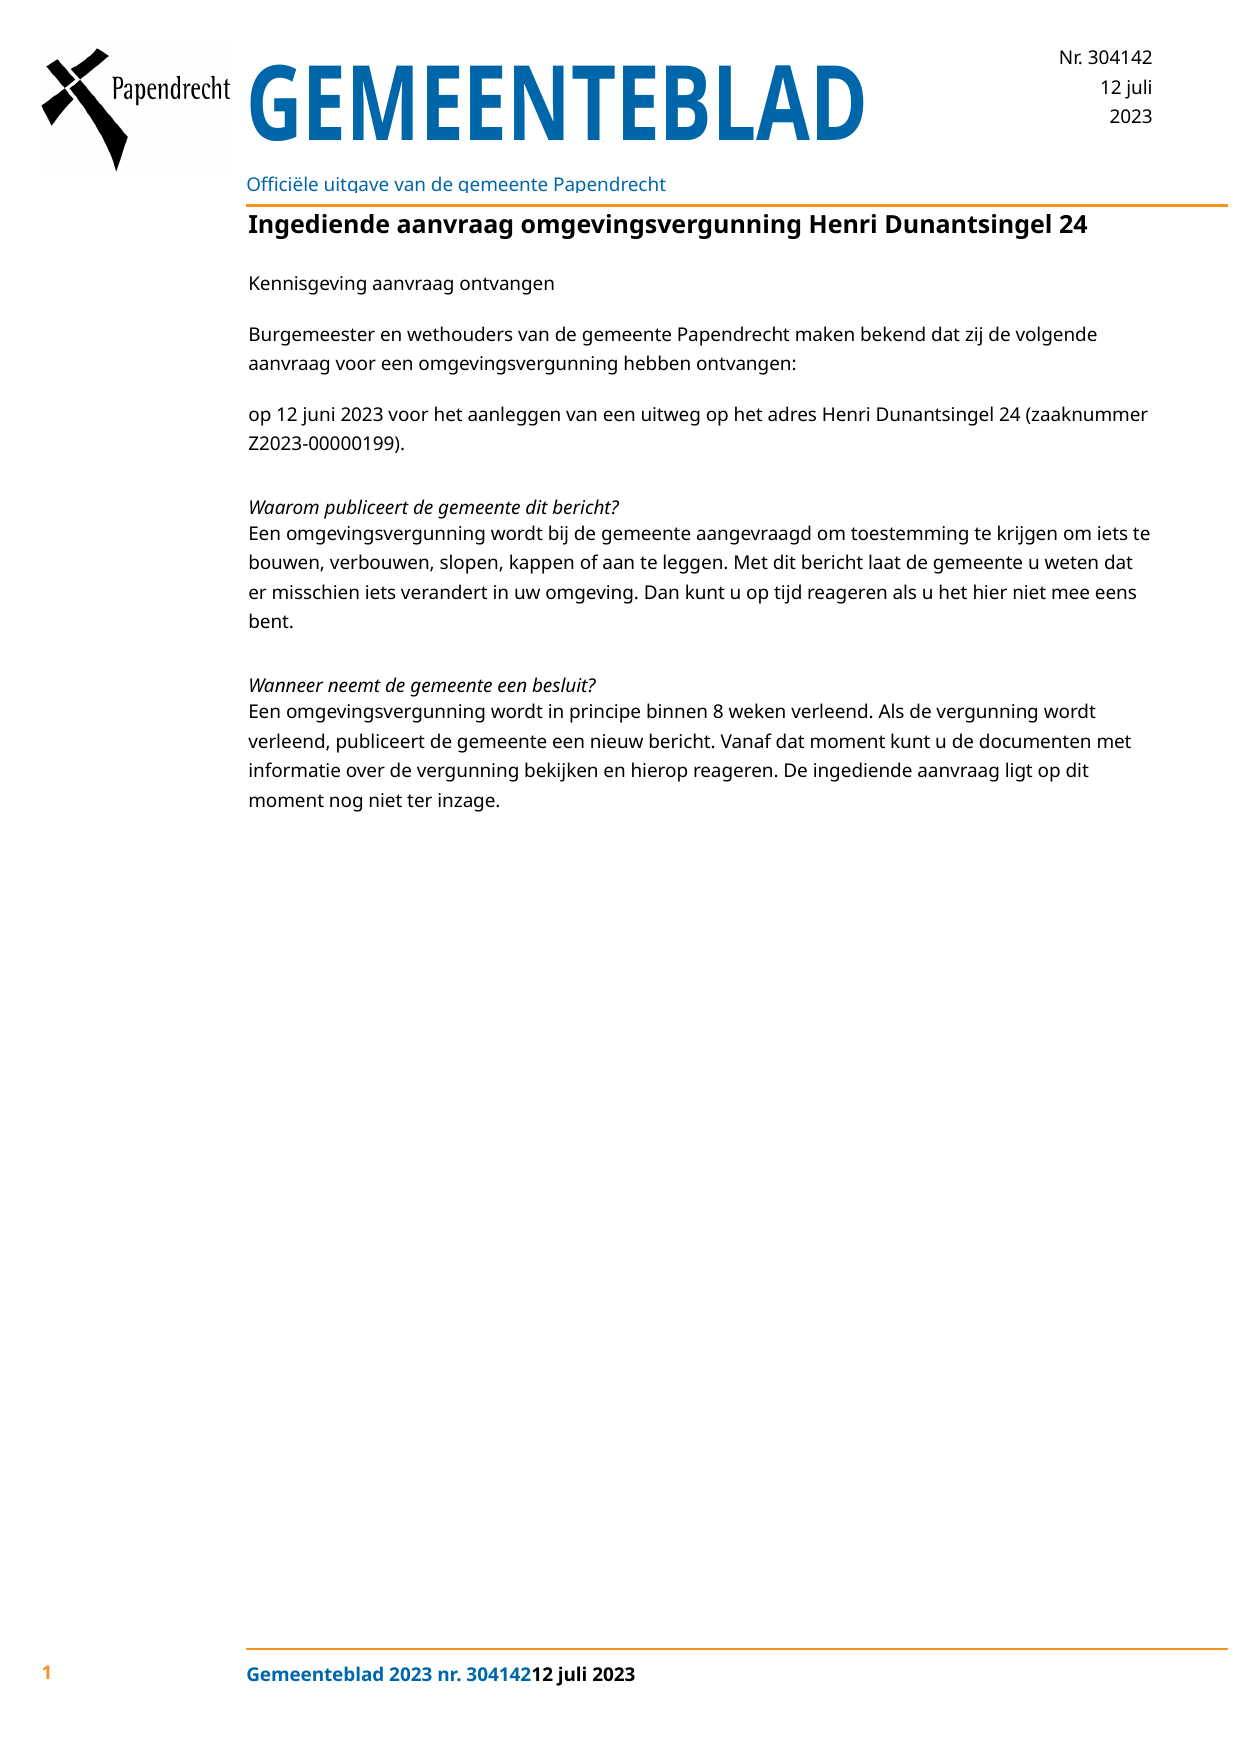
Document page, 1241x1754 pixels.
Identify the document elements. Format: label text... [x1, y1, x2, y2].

text Een omgevingsvergunning wordt in principe binnen 8 weken verleend. Als de vergunning wordt verleend, publiceert de gemeente een nieuw bericht. Vanaf dat moment kunt u de documenten met informatie over de vergunning bekijken en hierop reageren. De ingediende aanvraag ligt op dit moment nog niet ter inzage. [248, 698, 1152, 813]
text Burgemeester en wethouders van de gemeente Papendrecht maken bekend dat zij de volgende aanvraag voor een omgevingsvergunning hebben ontvangen: [248, 321, 1152, 376]
text op 12 juni 2023 voor het aanleggen van een uitweg op het adres Henri Dunantsingel 24 (zaaknummer Z2023-00000199). [248, 401, 1152, 456]
text Wanneer neemt de gemeente een besluit? [248, 673, 1152, 698]
text Ingediende aanvraag omgevingsvergunning Henri Dunantsingel 24 [248, 207, 1152, 241]
picture [41, 47, 231, 172]
text Waarom publiceert de gemeente dit bericht? [248, 494, 1152, 520]
text Een omgevingsvergunning wordt bij de gemeente aangevraagd om toestemming te krijgen om iets te bouwen, verbouwen, slopen, kappen of aan te leggen. Met dit bericht laat de gemeente u weten dat er misschien iets verandert in uw omgeving. Dan kunt u op tijd reageren als u het hier niet mee eens bent. [248, 520, 1152, 634]
text Kennisgeving aanvraag ontvangen [248, 270, 1152, 296]
